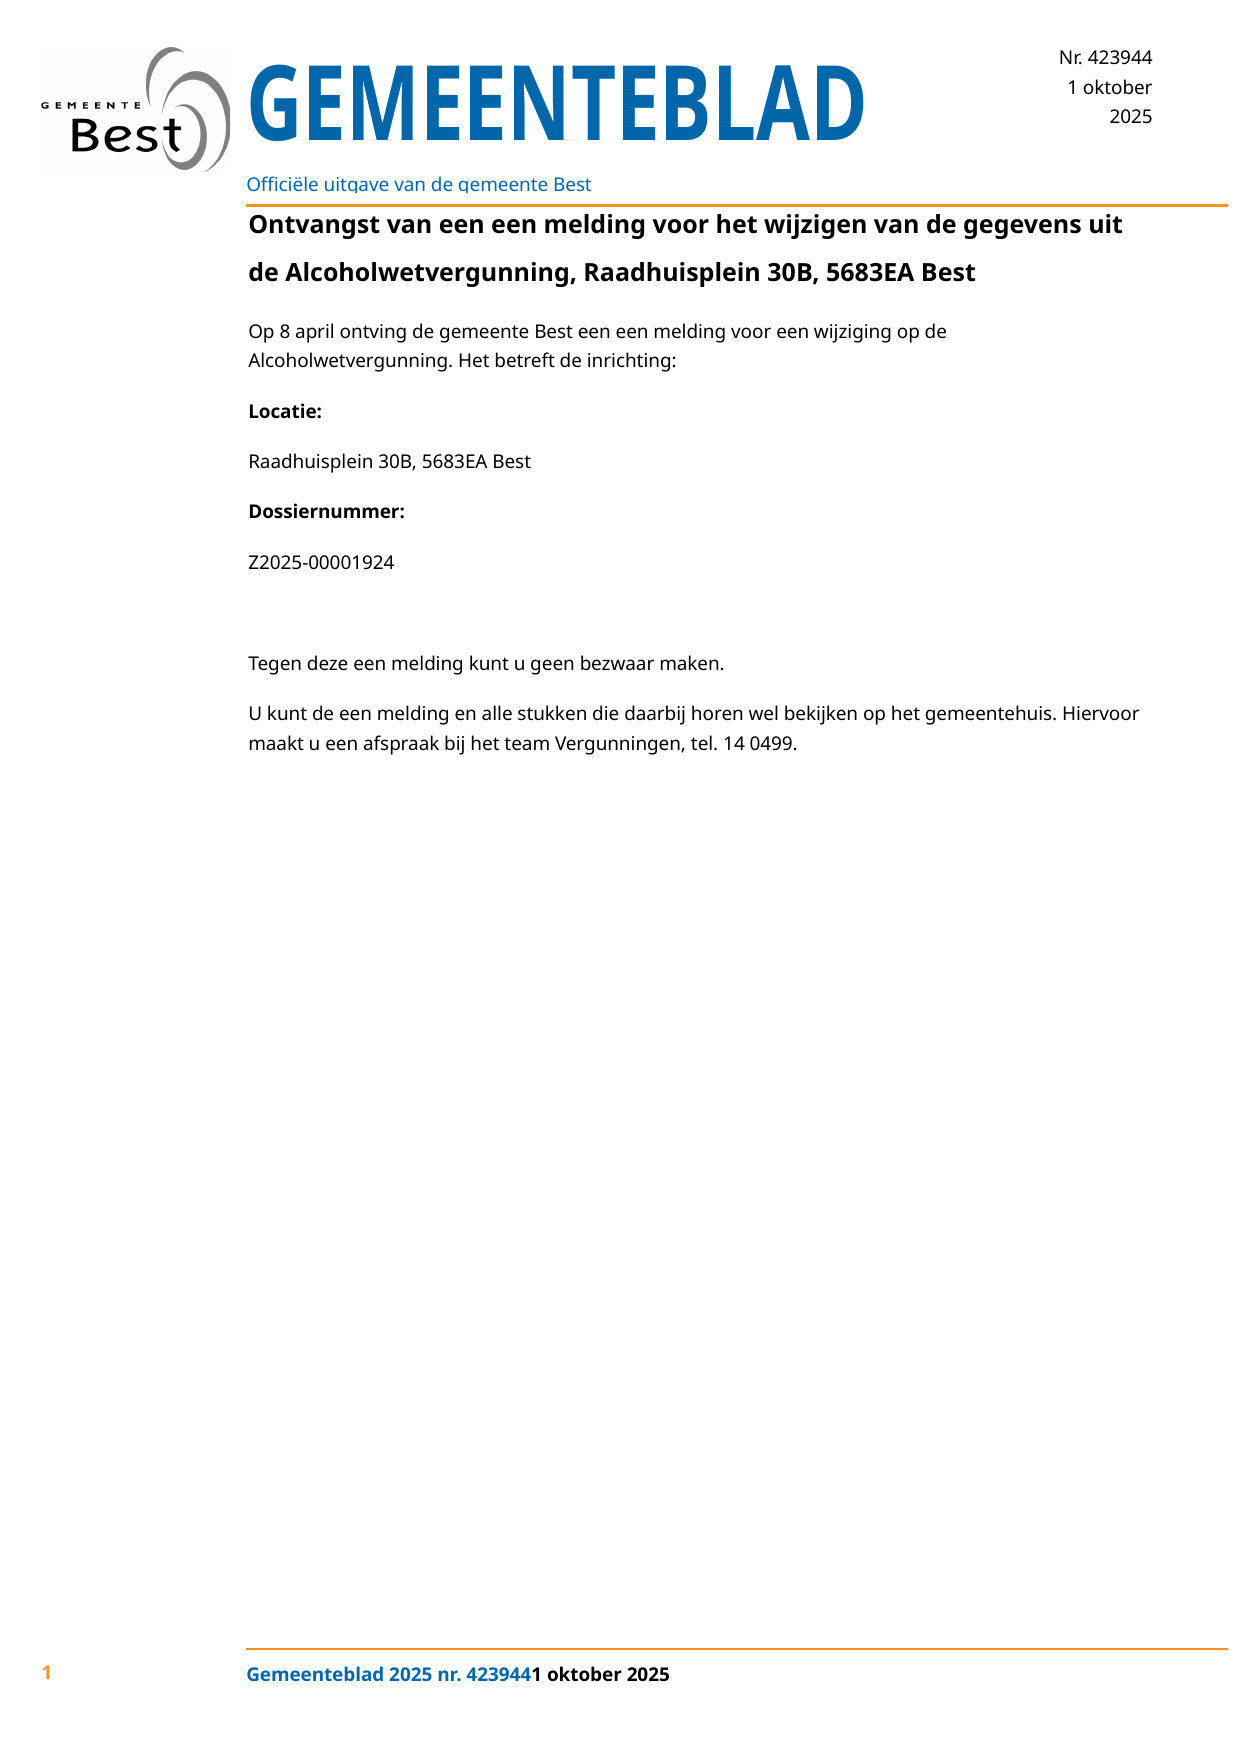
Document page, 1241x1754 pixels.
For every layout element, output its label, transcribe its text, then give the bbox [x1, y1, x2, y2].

text Tegen deze een melding kunt u geen bezwaar maken. [248, 650, 1152, 676]
text Op 8 april ontving de gemeente Best een een melding voor een wijziging op de Alcoholwetvergunning. Het betreft de inrichting: [248, 318, 1152, 373]
text Dossiernummer: [248, 499, 1152, 524]
text U kunt de een melding en alle stukken die daarbij horen wel bekijken op het gemeentehuis. Hiervoor maakt u een afspraak bij het team Vergunningen, tel. 14 0499. [248, 700, 1152, 756]
picture [41, 47, 231, 172]
text Z2025-00001924 [248, 549, 1152, 575]
text Ontvangst van een een melding voor het wijzigen van de gegevens uit de Alcoholwetvergunning, Raadhuisplein 30B, 5683EA Best [248, 207, 1152, 288]
text Locatie: [248, 398, 1152, 424]
text Raadhuisplein 30B, 5683EA Best [248, 448, 1152, 474]
